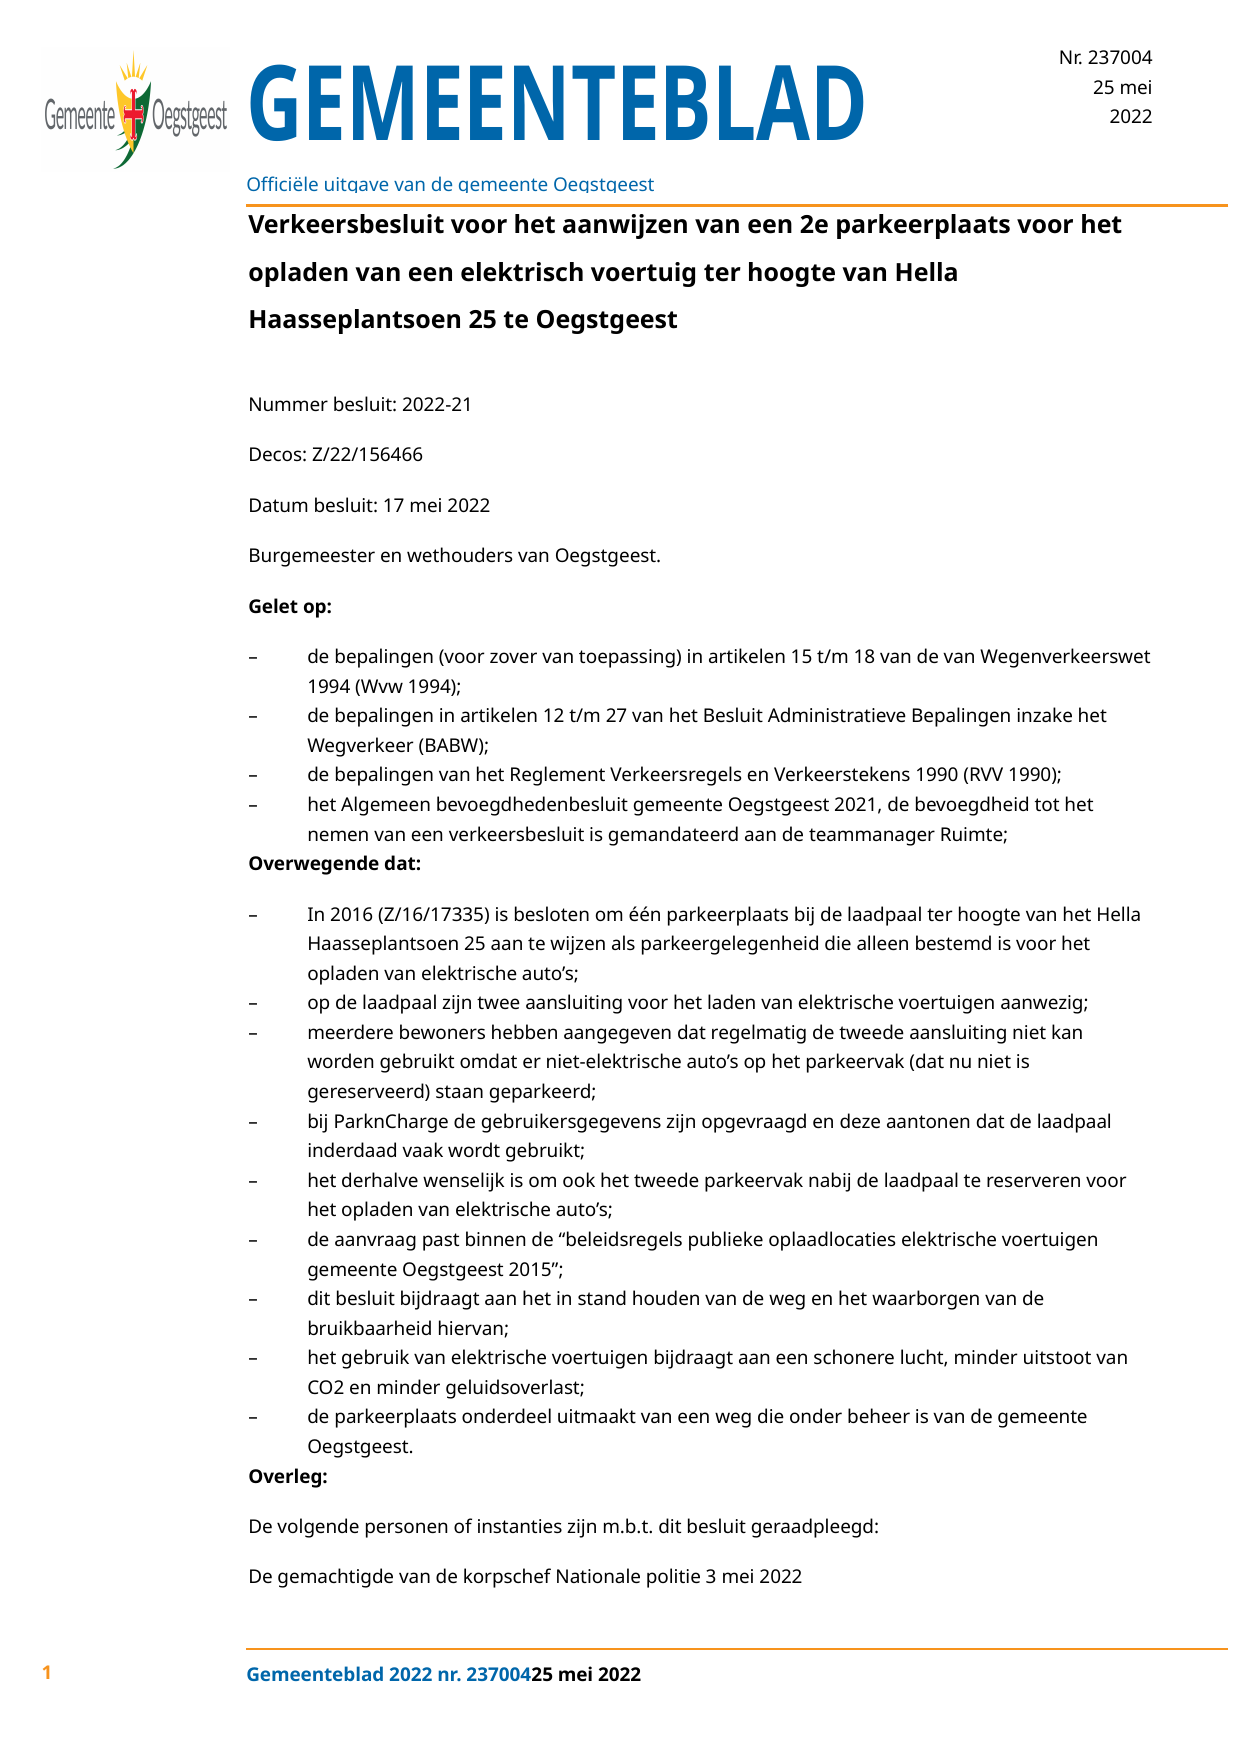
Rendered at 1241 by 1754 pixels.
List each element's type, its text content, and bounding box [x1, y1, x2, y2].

list In 2016 (Z/16/17335) is besloten om één parkeerplaats bij de laadpaal ter hoogte van het Hella Haasseplantsoen 25 aan te wijzen als parkeergelegenheid die alleen bestemd is voor het opladen van elektrische auto’s; [248, 901, 1152, 986]
list de parkeerplaats onderdeel uitmaakt van een weg die onder beheer is van de gemeente Oegstgeest. [248, 1404, 1152, 1459]
text Overwegende dat: [248, 850, 1152, 876]
text Decos: Z/22/156466 [248, 442, 1152, 467]
list meerdere bewoners hebben aangegeven dat regelmatig de tweede aansluiting niet kan worden gebruikt omdat er niet-elektrische auto’s op het parkeervak (dat nu niet is gereserveerd) staan geparkeerd; [248, 1019, 1152, 1104]
text Burgemeester en wethouders van Oegstgeest. [248, 542, 1152, 568]
text Gelet op: [248, 593, 1152, 619]
text De volgende personen of instanties zijn m.b.t. dit besluit geraadpleegd: [248, 1513, 1152, 1539]
text Nummer besluit: 2022-21 [248, 391, 1152, 417]
list de aanvraag past binnen de “beleidsregels publieke oplaadlocaties elektrische voertuigen gemeente Oegstgeest 2015”; [248, 1226, 1152, 1282]
list op de laadpaal zijn twee aansluiting voor het laden van elektrische voertuigen aanwezig; [248, 989, 1152, 1015]
text Verkeersbesluit voor het aanwijzen van een 2e parkeerplaats voor het opladen van een elektrisch voertuig ter hoogte van Hella Haasseplantsoen 25 te Oegstgeest [248, 207, 1152, 336]
list de bepalingen in artikelen 12 t/m 27 van het Besluit Administratieve Bepalingen inzake het Wegverkeer (BABW); [248, 702, 1152, 758]
list het Algemeen bevoegdhedenbesluit gemeente Oegstgeest 2021, de bevoegdheid tot het nemen van een verkeersbesluit is gemandateerd aan de teammanager Ruimte; [248, 791, 1152, 847]
list het gebruik van elektrische voertuigen bijdraagt aan een schonere lucht, minder uitstoot van CO2 en minder geluidsoverlast; [248, 1344, 1152, 1400]
list bij ParknCharge de gebruikersgegevens zijn opgevraagd en deze aantonen dat de laadpaal inderdaad vaak wordt gebruikt; [248, 1108, 1152, 1163]
list het derhalve wenselijk is om ook het tweede parkeervak nabij de laadpaal te reserveren voor het opladen van elektrische auto’s; [248, 1167, 1152, 1222]
text Datum besluit: 17 mei 2022 [248, 492, 1152, 518]
list de bepalingen van het Reglement Verkeersregels en Verkeerstekens 1990 (RVV 1990); [248, 762, 1152, 787]
list dit besluit bijdraagt aan het in stand houden van de weg en het waarborgen van de bruikbaarheid hiervan; [248, 1285, 1152, 1341]
text De gemachtigde van de korpschef Nationale politie 3 mei 2022 [248, 1564, 1152, 1589]
list de bepalingen (voor zover van toepassing) in artikelen 15 t/m 18 van de van Wegenverkeerswet 1994 (Wvw 1994); [248, 643, 1152, 699]
text Overleg: [248, 1463, 1152, 1489]
picture [41, 47, 231, 172]
